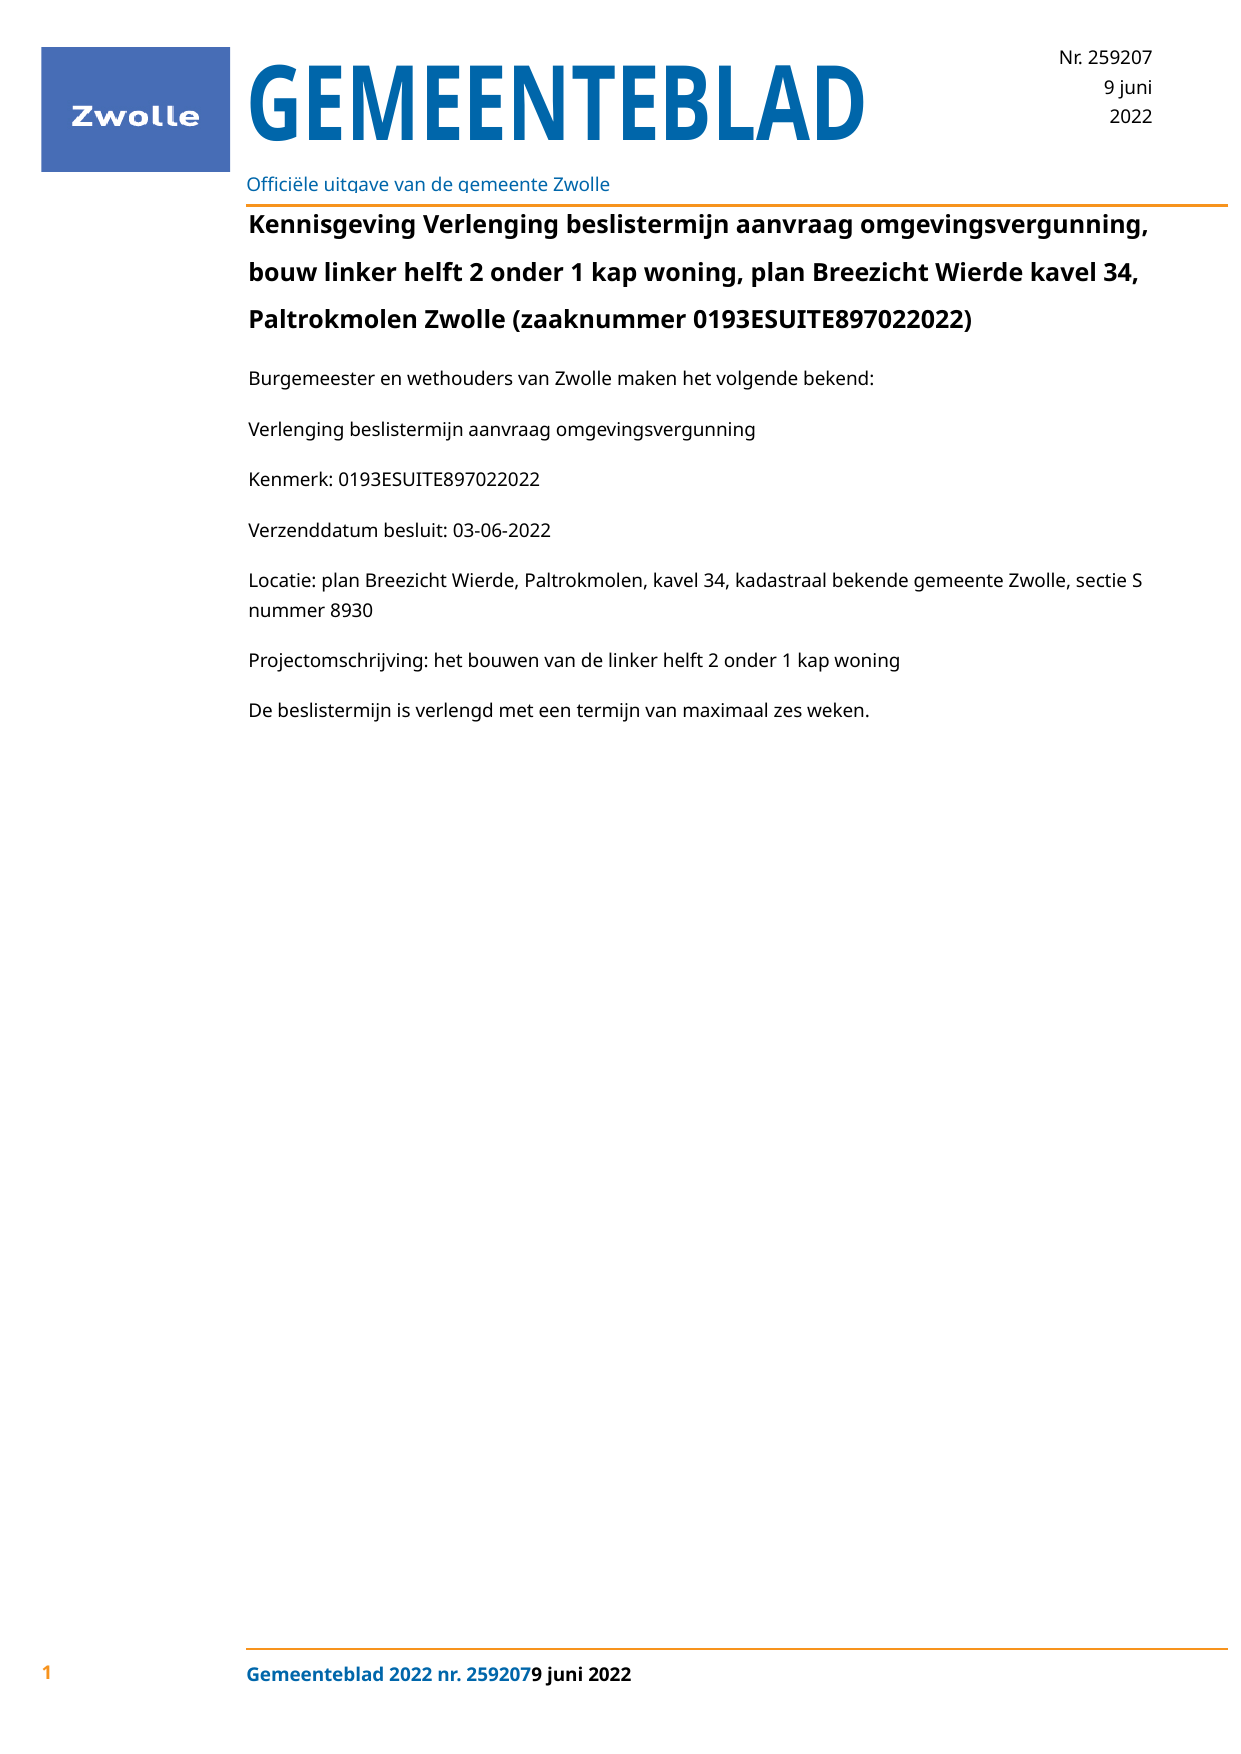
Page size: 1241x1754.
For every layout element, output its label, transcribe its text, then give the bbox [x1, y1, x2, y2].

text Projectomschrijving: het bouwen van de linker helft 2 onder 1 kap woning [248, 647, 1152, 673]
text Kennisgeving Verlenging beslistermijn aanvraag omgevingsvergunning, bouw linker helft 2 onder 1 kap woning, plan Breezicht Wierde kavel 34, Paltrokmolen Zwolle (zaaknummer 0193ESUITE897022022) [248, 207, 1152, 336]
picture [41, 47, 231, 172]
text Burgemeester en wethouders van Zwolle maken het volgende bekend: [248, 366, 1152, 391]
text Kenmerk: 0193ESUITE897022022 [248, 466, 1152, 492]
text Verlenging beslistermijn aanvraag omgevingsvergunning [248, 416, 1152, 442]
text De beslistermijn is verlengd met een termijn van maximaal zes weken. [248, 698, 1152, 723]
text Verzenddatum besluit: 03-06-2022 [248, 517, 1152, 542]
text Locatie: plan Breezicht Wierde, Paltrokmolen, kavel 34, kadastraal bekende gemeente Zwolle, sectie S nummer 8930 [248, 567, 1152, 622]
